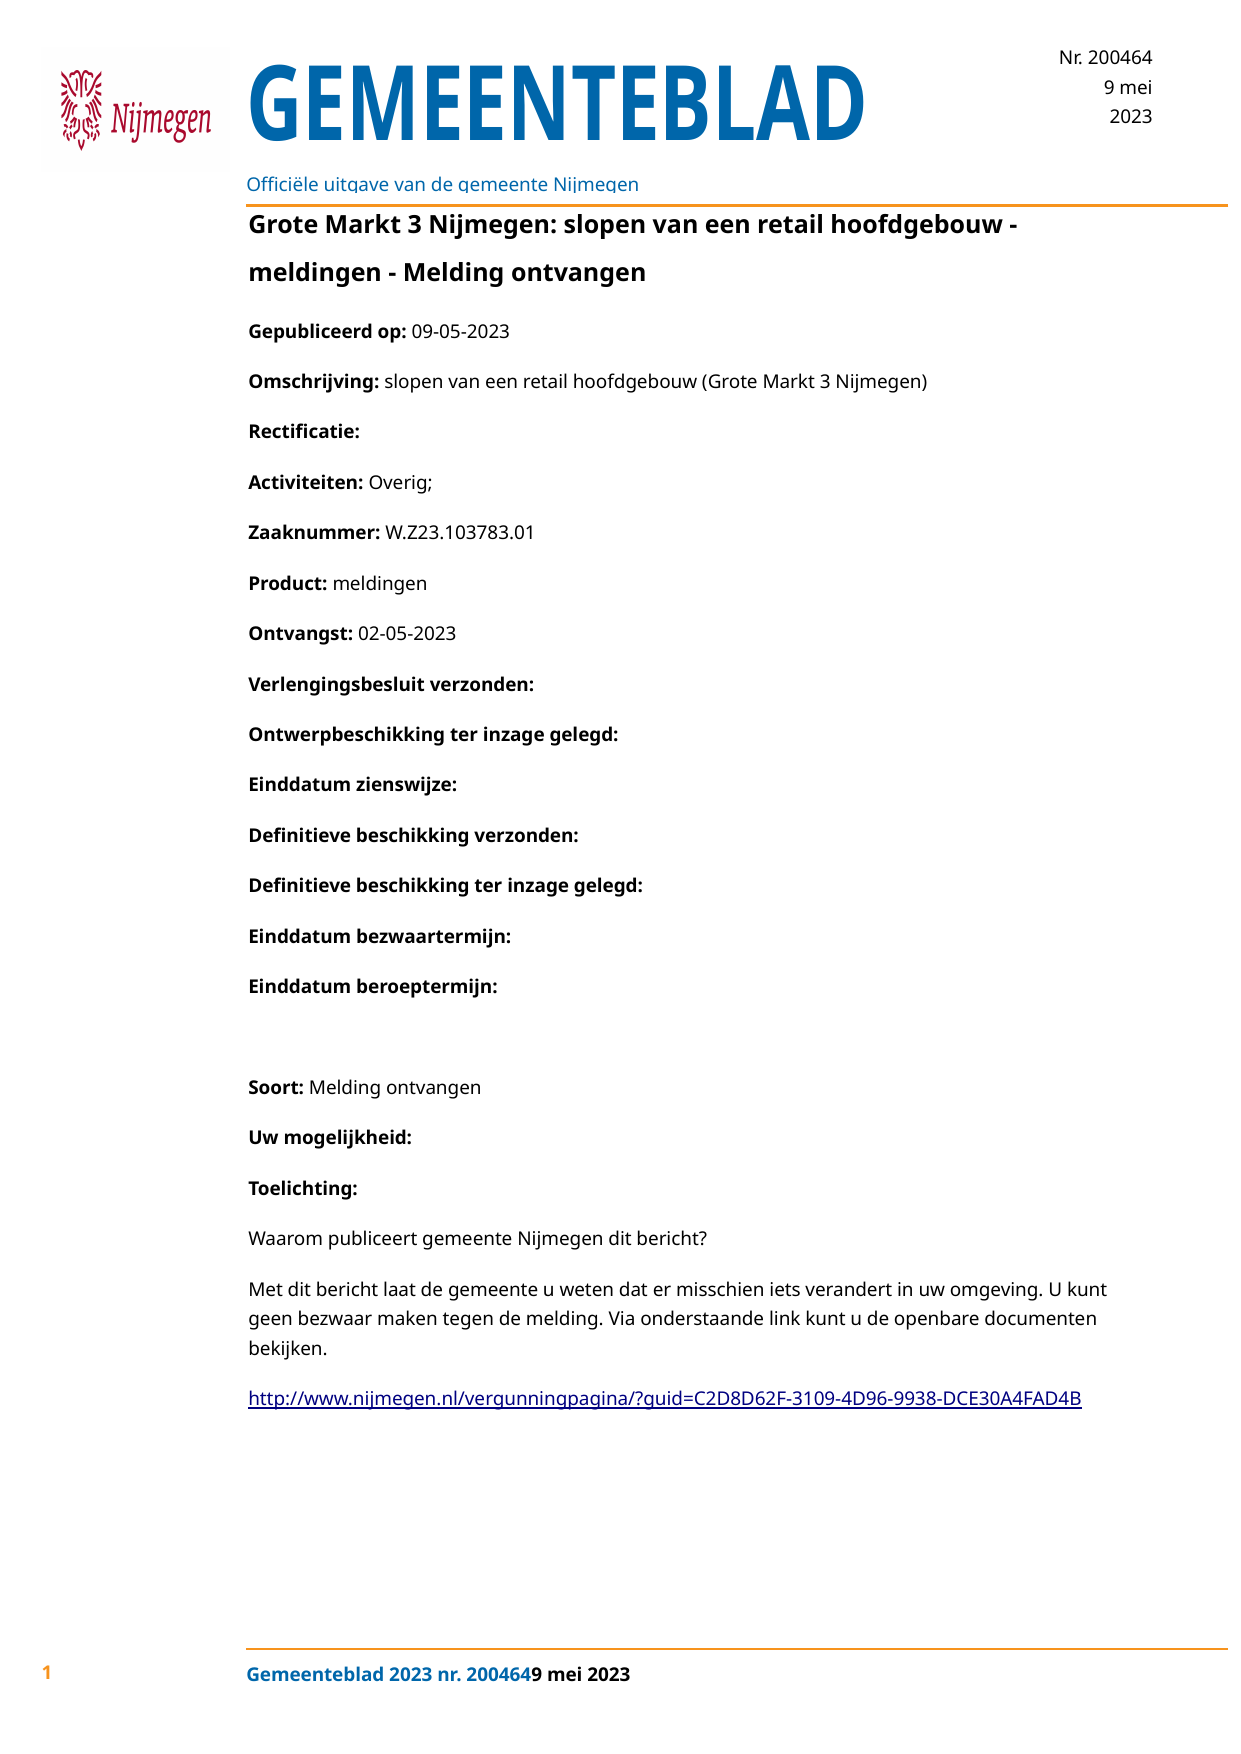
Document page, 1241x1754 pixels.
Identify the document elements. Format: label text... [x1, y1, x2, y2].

text Verlengingsbesluit verzonden: [248, 671, 1152, 697]
text Soort: Melding ontvangen [248, 1074, 1152, 1100]
text Definitieve beschikking verzonden: [248, 822, 1152, 848]
text Waarom publiceert gemeente Nijmegen dit bericht? [248, 1225, 1152, 1251]
text http://www.nijmegen.nl/vergunningpagina/?guid=C2D8D62F-3109-4D96-9938-DCE30A4FAD4B [248, 1385, 1152, 1411]
text Toelichting: [248, 1175, 1152, 1201]
text Zaaknummer: W.Z23.103783.01 [248, 519, 1152, 545]
text Einddatum beroeptermijn: [248, 973, 1152, 999]
text Gepubliceerd op: 09-05-2023 [248, 318, 1152, 344]
text Grote Markt 3 Nijmegen: slopen van een retail hoofdgebouw - meldingen - Melding ontvangen [248, 207, 1152, 288]
text Product: meldingen [248, 570, 1152, 596]
text Omschrijving: slopen van een retail hoofdgebouw (Grote Markt 3 Nijmegen) [248, 368, 1152, 394]
text Einddatum bezwaartermijn: [248, 923, 1152, 949]
text Met dit bericht laat de gemeente u weten dat er misschien iets verandert in uw omgeving. U kunt geen bezwaar maken tegen de melding. Via onderstaande link kunt u de openbare documenten bekijken. [248, 1276, 1152, 1361]
text Activiteiten: Overig; [248, 469, 1152, 495]
text Einddatum zienswijze: [248, 772, 1152, 797]
text Uw mogelijkheid: [248, 1124, 1152, 1150]
text Ontvangst: 02-05-2023 [248, 620, 1152, 646]
text Ontwerpbeschikking ter inzage gelegd: [248, 721, 1152, 747]
text Definitieve beschikking ter inzage gelegd: [248, 872, 1152, 898]
text Rectificatie: [248, 419, 1152, 444]
picture [41, 47, 231, 172]
